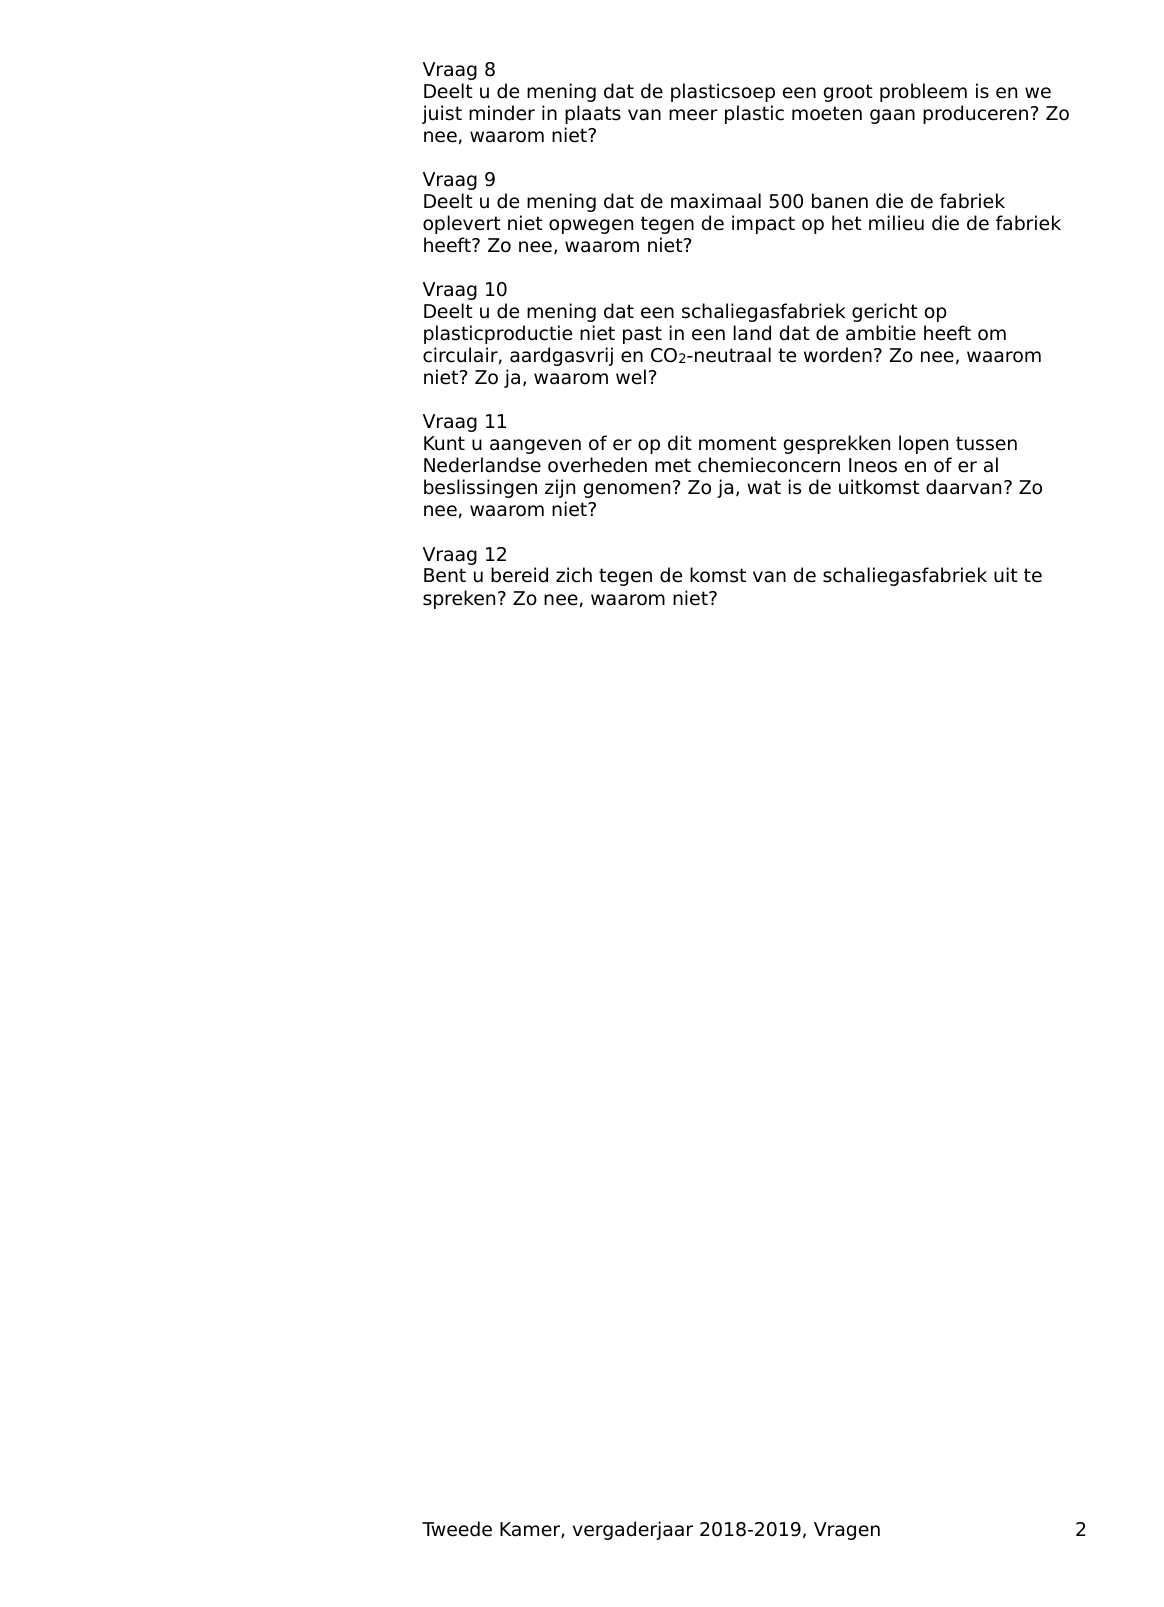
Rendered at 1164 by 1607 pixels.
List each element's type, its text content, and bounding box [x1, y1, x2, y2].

text Deelt u de mening dat de maximaal 500 banen die de fabriek oplevert niet opwegen tegen de impact op het milieu die de fabriek heeft? Zo nee, waarom niet? [422, 191, 1087, 257]
text Deelt u de mening dat de plasticsoep een groot probleem is en we juist minder in plaats van meer plastic moeten gaan produceren? Zo nee, waarom niet? [422, 81, 1087, 147]
text Vraag 9 [422, 169, 1087, 191]
text Kunt u aangeven of er op dit moment gesprekken lopen tussen Nederlandse overheden met chemieconcern Ineos en of er al beslissingen zijn genomen? Zo ja, wat is de uitkomst daarvan? Zo nee, waarom niet? [422, 433, 1087, 521]
text Vraag 11 [422, 411, 1087, 433]
text Vraag 8 [422, 59, 1087, 81]
text Bent u bereid zich tegen de komst van de schaliegasfabriek uit te spreken? Zo nee, waarom niet? [422, 565, 1087, 609]
text Vraag 10 [422, 279, 1087, 301]
text Deelt u de mening dat een schaliegasfabriek gericht op plasticproductie niet past in een land dat de ambitie heeft om circulair, aardgasvrij en CO2-neutraal te worden? Zo nee, waarom niet? Zo ja, waarom wel? [422, 301, 1087, 389]
text Vraag 12 [422, 543, 1087, 565]
